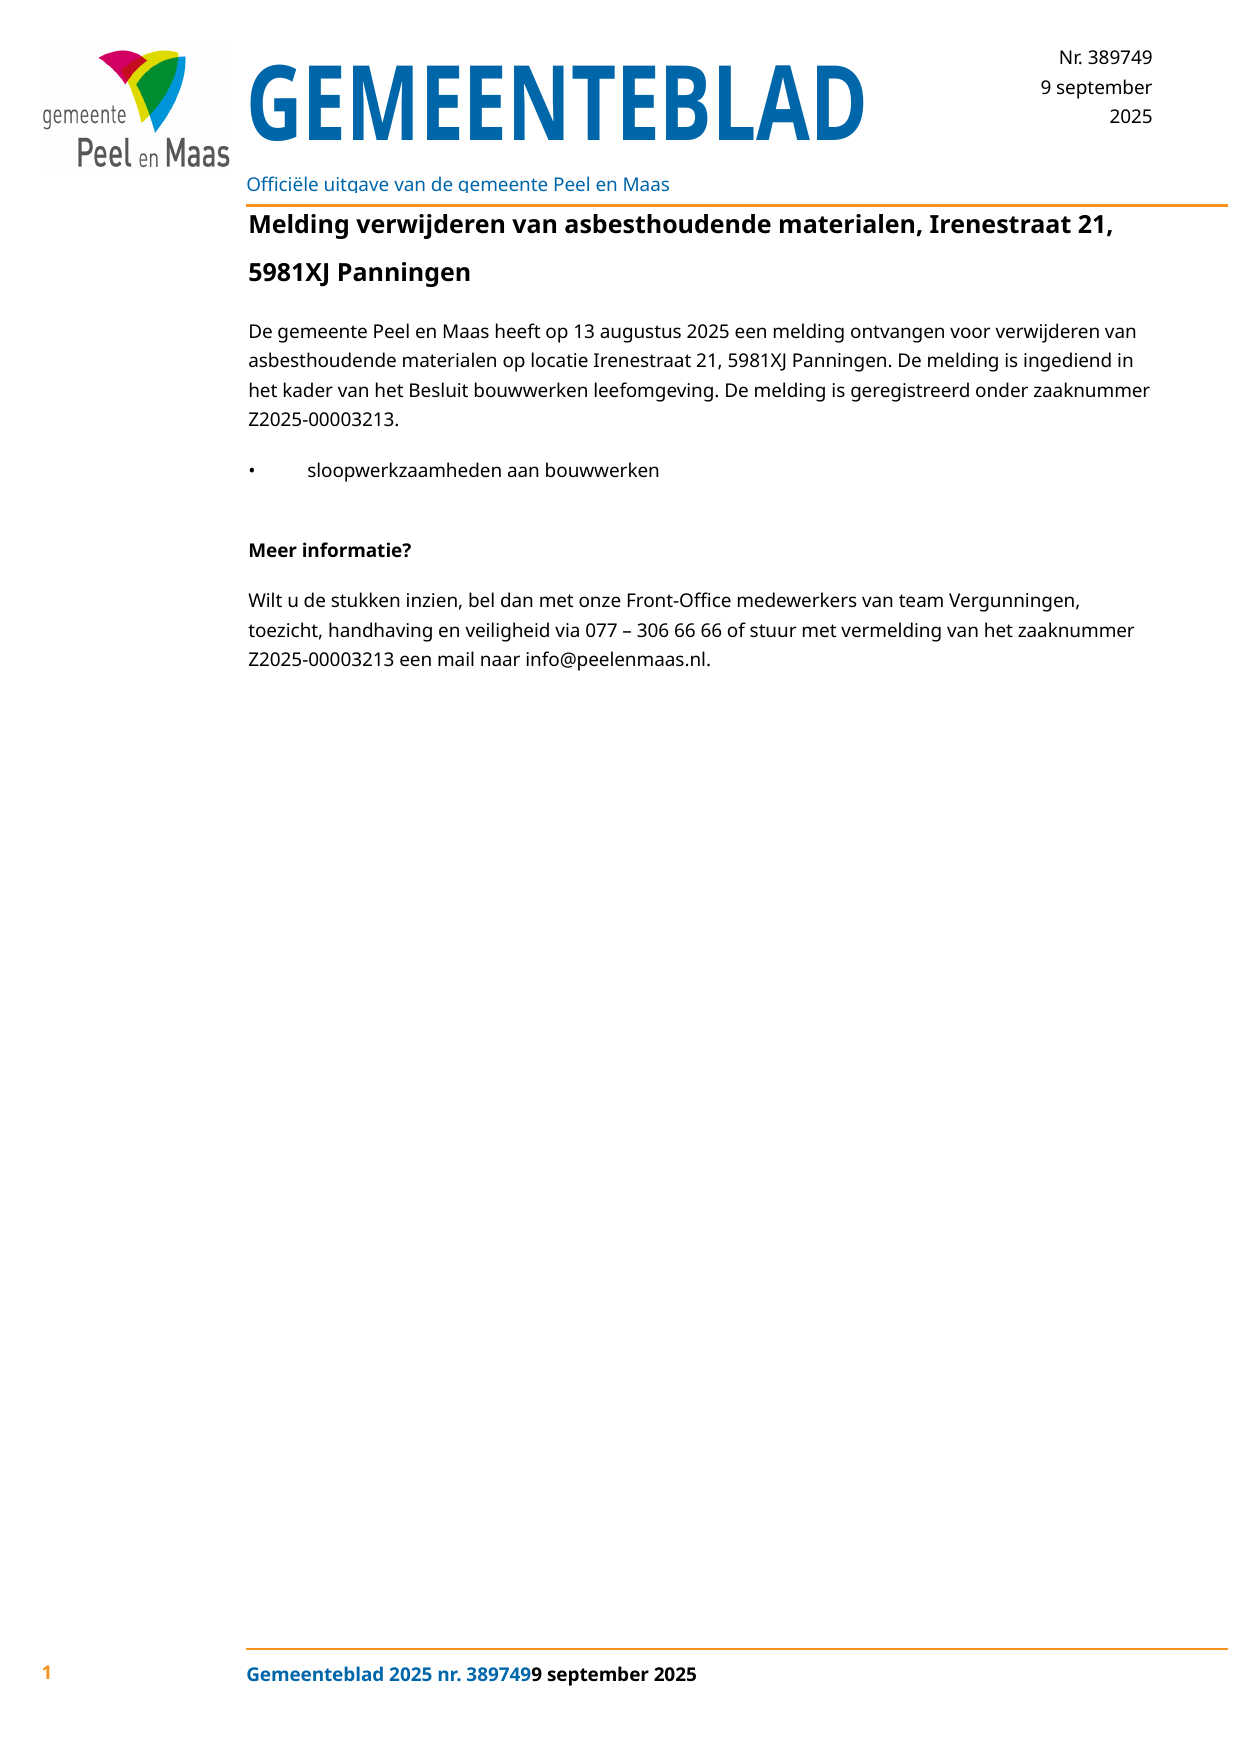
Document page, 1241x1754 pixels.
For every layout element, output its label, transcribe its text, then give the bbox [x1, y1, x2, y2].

list sloopwerkzaamheden aan bouwwerken [248, 457, 1152, 483]
picture [41, 47, 231, 172]
text De gemeente Peel en Maas heeft op 13 augustus 2025 een melding ontvangen voor verwijderen van asbesthoudende materialen op locatie Irenestraat 21, 5981XJ Panningen. De melding is ingediend in het kader van het Besluit bouwwerken leefomgeving. De melding is geregistreerd onder zaaknummer Z2025-00003213. [248, 318, 1152, 432]
text Wilt u de stukken inzien, bel dan met onze Front-Office medewerkers van team Vergunningen, toezicht, handhaving en veiligheid via 077 – 306 66 66 of stuur met vermelding van het zaaknummer Z2025-00003213 een mail naar info@peelenmaas.nl. [248, 587, 1152, 672]
text Meer informatie? [248, 537, 1152, 563]
text Melding verwijderen van asbesthoudende materialen, Irenestraat 21, 5981XJ Panningen [248, 207, 1152, 288]
